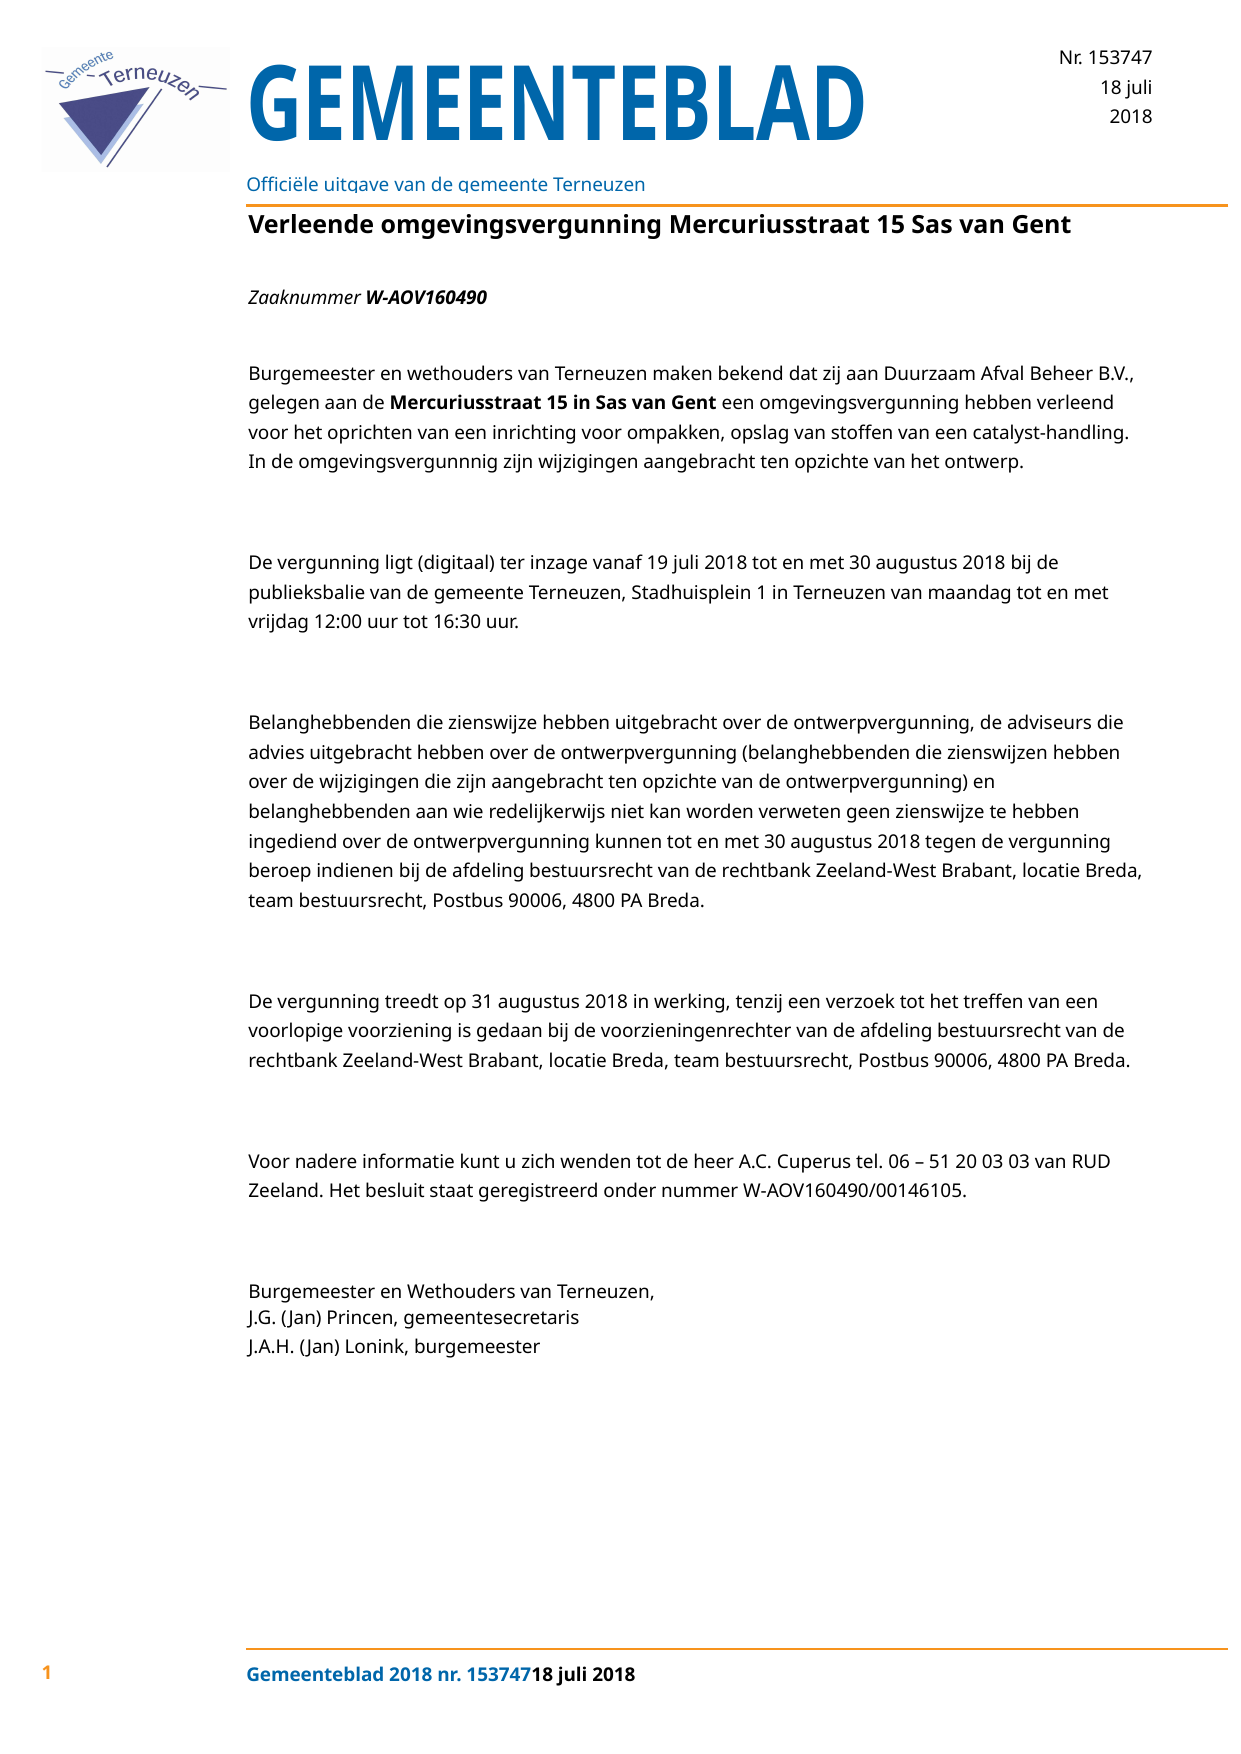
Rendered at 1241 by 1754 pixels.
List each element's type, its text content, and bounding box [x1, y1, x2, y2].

table_cell [700, 1304, 1152, 1359]
picture [41, 47, 231, 172]
table_cell J.G. (Jan) Princen, gemeentesecretaris J.A.H. (Jan) Lonink, burgemeester [248, 1304, 700, 1359]
text Voor nadere informatie kunt u zich wenden tot de heer A.C. Cuperus tel. 06 – 51 20 03 03 van RUD Zeeland. Het besluit staat geregistreerd onder nummer W-AOV160490/00146105. [248, 1148, 1152, 1203]
table_header Burgemeester en Wethouders van Terneuzen, [248, 1279, 1152, 1304]
table_cell [248, 1411, 700, 1437]
table_cell [248, 1385, 1152, 1411]
table_cell [700, 1411, 1152, 1437]
table_cell [248, 1360, 700, 1385]
table_cell [700, 1360, 1152, 1385]
text Belanghebbenden die zienswijze hebben uitgebracht over de ontwerpvergunning, de adviseurs die advies uitgebracht hebben over de ontwerpvergunning (belanghebbenden die zienswijzen hebben over de wijzigingen die zijn aangebracht ten opzichte van de ontwerpvergunning) en belanghebbenden aan wie redelijkerwijs niet kan worden verweten geen zienswijze te hebben ingediend over de ontwerpvergunning kunnen tot en met 30 augustus 2018 tegen de vergunning beroep indienen bij de afdeling bestuursrecht van de rechtbank Zeeland-West Brabant, locatie Breda, team bestuursrecht, Postbus 90006, 4800 PA Breda. [248, 709, 1152, 913]
text De vergunning ligt (digitaal) ter inzage vanaf 19 juli 2018 tot en met 30 augustus 2018 bij de publieksbalie van de gemeente Terneuzen, Stadhuisplein 1 in Terneuzen van maandag tot en met vrijdag 12:00 uur tot 16:30 uur. [248, 549, 1152, 634]
text Burgemeester en wethouders van Terneuzen maken bekend dat zij aan Duurzaam Afval Beheer B.V., gelegen aan de Mercuriusstraat 15 in Sas van Gent een omgevingsvergunning hebben verleend voor het oprichten van een inrichting voor ompakken, opslag van stoffen van een catalyst-handling. In de omgevingsvergunnnig zijn wijzigingen aangebracht ten opzichte van het ontwerp. [248, 360, 1152, 474]
text Verleende omgevingsvergunning Mercuriusstraat 15 Sas van Gent [248, 207, 1152, 241]
text De vergunning treedt op 31 augustus 2018 in werking, tenzij een verzoek tot het treffen van een voorlopige voorziening is gedaan bij de voorzieningenrechter van de afdeling bestuursrecht van de rechtbank Zeeland-West Brabant, locatie Breda, team bestuursrecht, Postbus 90006, 4800 PA Breda. [248, 988, 1152, 1073]
text Zaaknummer W-AOV160490 [248, 284, 1152, 309]
